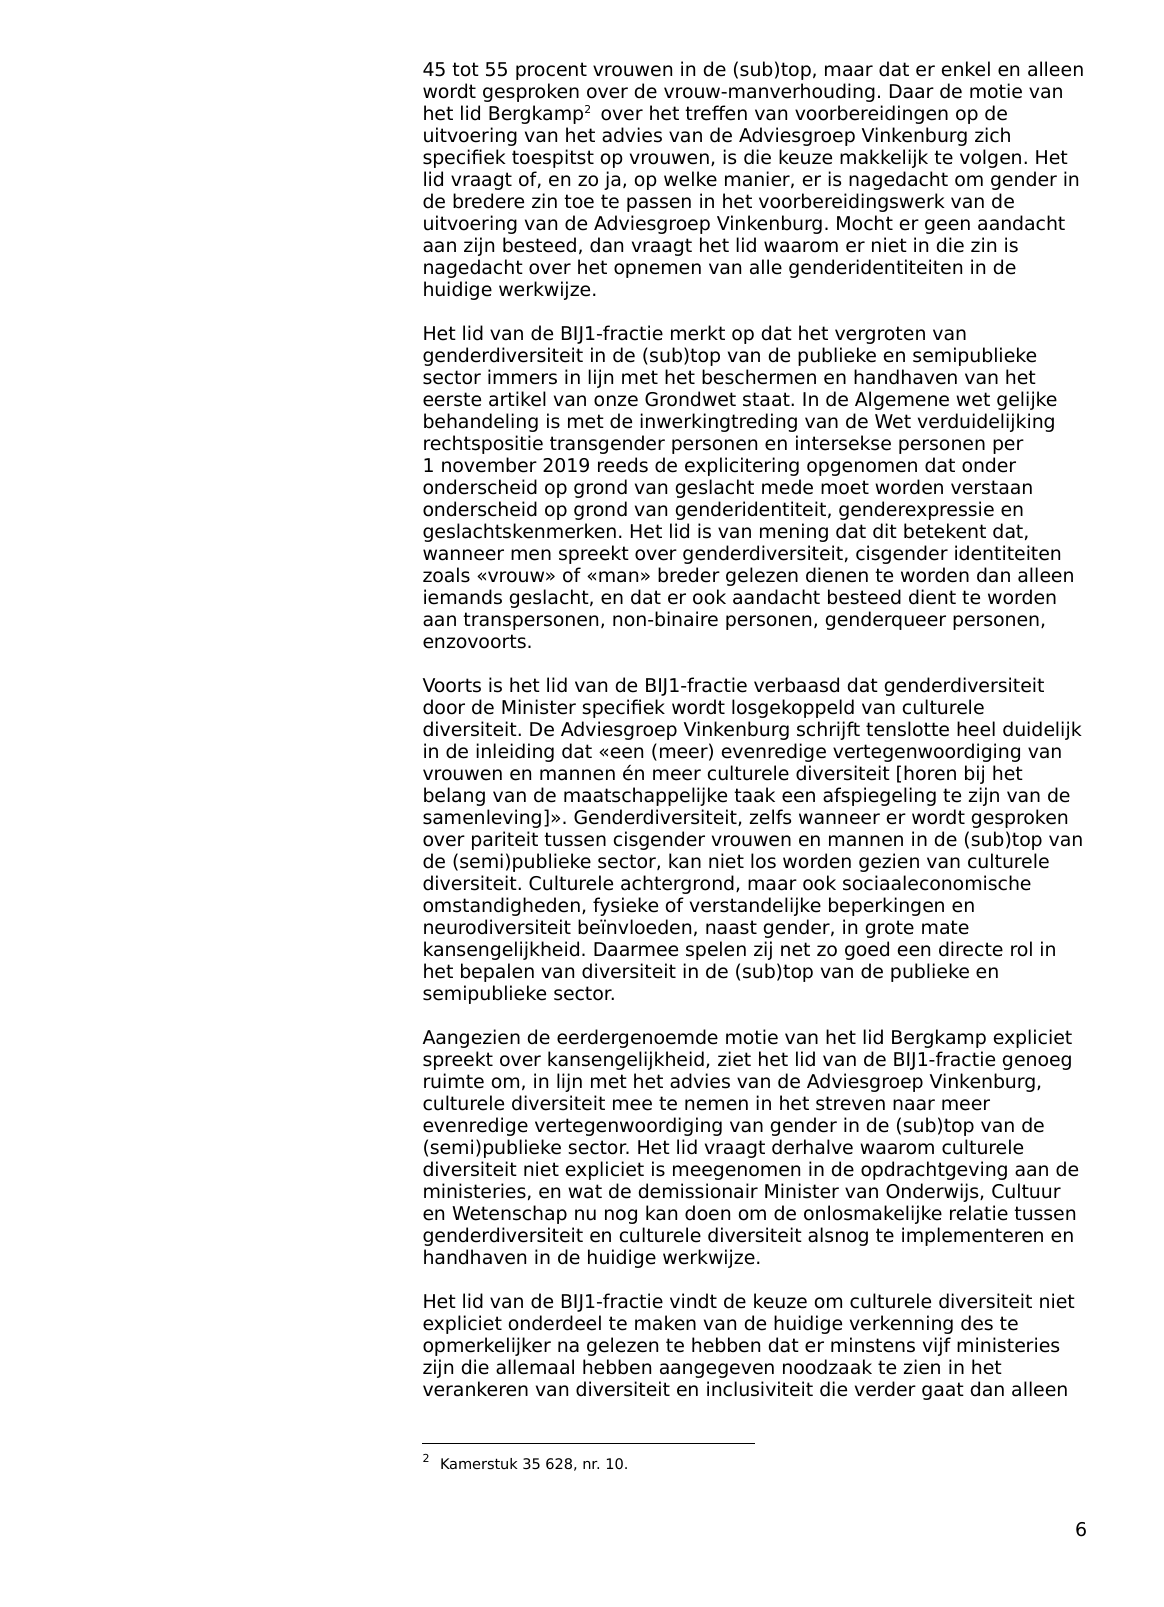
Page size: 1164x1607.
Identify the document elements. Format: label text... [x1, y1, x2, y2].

text Het lid van de BIJ1-fractie vindt de keuze om culturele diversiteit niet expliciet onderdeel te maken van de huidige verkenning des te opmerkelijker na gelezen te hebben dat er minstens vijf ministeries zijn die allemaal hebben aangegeven noodzaak te zien in het verankeren van diversiteit en inclusiviteit die verder gaat dan alleen [422, 1291, 1087, 1401]
text Voorts is het lid van de BIJ1-fractie verbaasd dat genderdiversiteit door de Minister specifiek wordt losgekoppeld van culturele diversiteit. De Adviesgroep Vinkenburg schrijft tenslotte heel duidelijk in de inleiding dat «een (meer) evenredige vertegenwoordiging van vrouwen en mannen én meer culturele diversiteit [horen bij het belang van de maatschappelijke taak een afspiegeling te zijn van de samenleving]». Genderdiversiteit, zelfs wanneer er wordt gesproken over pariteit tussen cisgender vrouwen en mannen in de (sub)top van de (semi)publieke sector, kan niet los worden gezien van culturele diversiteit. Culturele achtergrond, maar ook sociaaleconomische omstandigheden, fysieke of verstandelijke beperkingen en neurodiversiteit beïnvloeden, naast gender, in grote mate kansengelijkheid. Daarmee spelen zij net zo goed een directe rol in het bepalen van diversiteit in de (sub)top van de publieke en semipublieke sector. [422, 675, 1087, 1004]
text Aangezien de eerdergenoemde motie van het lid Bergkamp expliciet spreekt over kansengelijkheid, ziet het lid van de BIJ1-fractie genoeg ruimte om, in lijn met het advies van de Adviesgroep Vinkenburg, culturele diversiteit mee te nemen in het streven naar meer evenredige vertegenwoordiging van gender in de (sub)top van de (semi)publieke sector. Het lid vraagt derhalve waarom culturele diversiteit niet expliciet is meegenomen in de opdrachtgeving aan de ministeries, en wat de demissionair Minister van Onderwijs, Cultuur en Wetenschap nu nog kan doen om de onlosmakelijke relatie tussen genderdiversiteit en culturele diversiteit alsnog te implementeren en handhaven in de huidige werkwijze. [422, 1027, 1087, 1268]
text Het lid van de BIJ1-fractie merkt op dat het vergroten van genderdiversiteit in de (sub)top van de publieke en semipublieke sector immers in lijn met het beschermen en handhaven van het eerste artikel van onze Grondwet staat. In de Algemene wet gelijke behandeling is met de inwerkingtreding van de Wet verduidelijking rechtspositie transgender personen en intersekse personen per 1 november 2019 reeds de explicitering opgenomen dat onder onderscheid op grond van geslacht mede moet worden verstaan onderscheid op grond van genderidentiteit, genderexpressie en geslachtskenmerken. Het lid is van mening dat dit betekent dat, wanneer men spreekt over genderdiversiteit, cisgender identiteiten zoals «vrouw» of «man» breder gelezen dienen te worden dan alleen iemands geslacht, en dat er ook aandacht besteed dient te worden aan transpersonen, non-binaire personen, genderqueer personen, enzovoorts. [422, 323, 1087, 653]
text Kamerstuk 35 628, nr. 10. [422, 1452, 1087, 1474]
text 45 tot 55 procent vrouwen in de (sub)top, maar dat er enkel en alleen wordt gesproken over de vrouw-manverhouding. Daar de motie van het lid Bergkamp over het treffen van voorbereidingen op de uitvoering van het advies van de Adviesgroep Vinkenburg zich specifiek toespitst op vrouwen, is die keuze makkelijk te volgen. Het lid vraagt of, en zo ja, op welke manier, er is nagedacht om gender in de bredere zin toe te passen in het voorbereidingswerk van de uitvoering van de Adviesgroep Vinkenburg. Mocht er geen aandacht aan zijn besteed, dan vraagt het lid waarom er niet in die zin is nagedacht over het opnemen van alle genderidentiteiten in de huidige werkwijze. [422, 59, 1087, 301]
